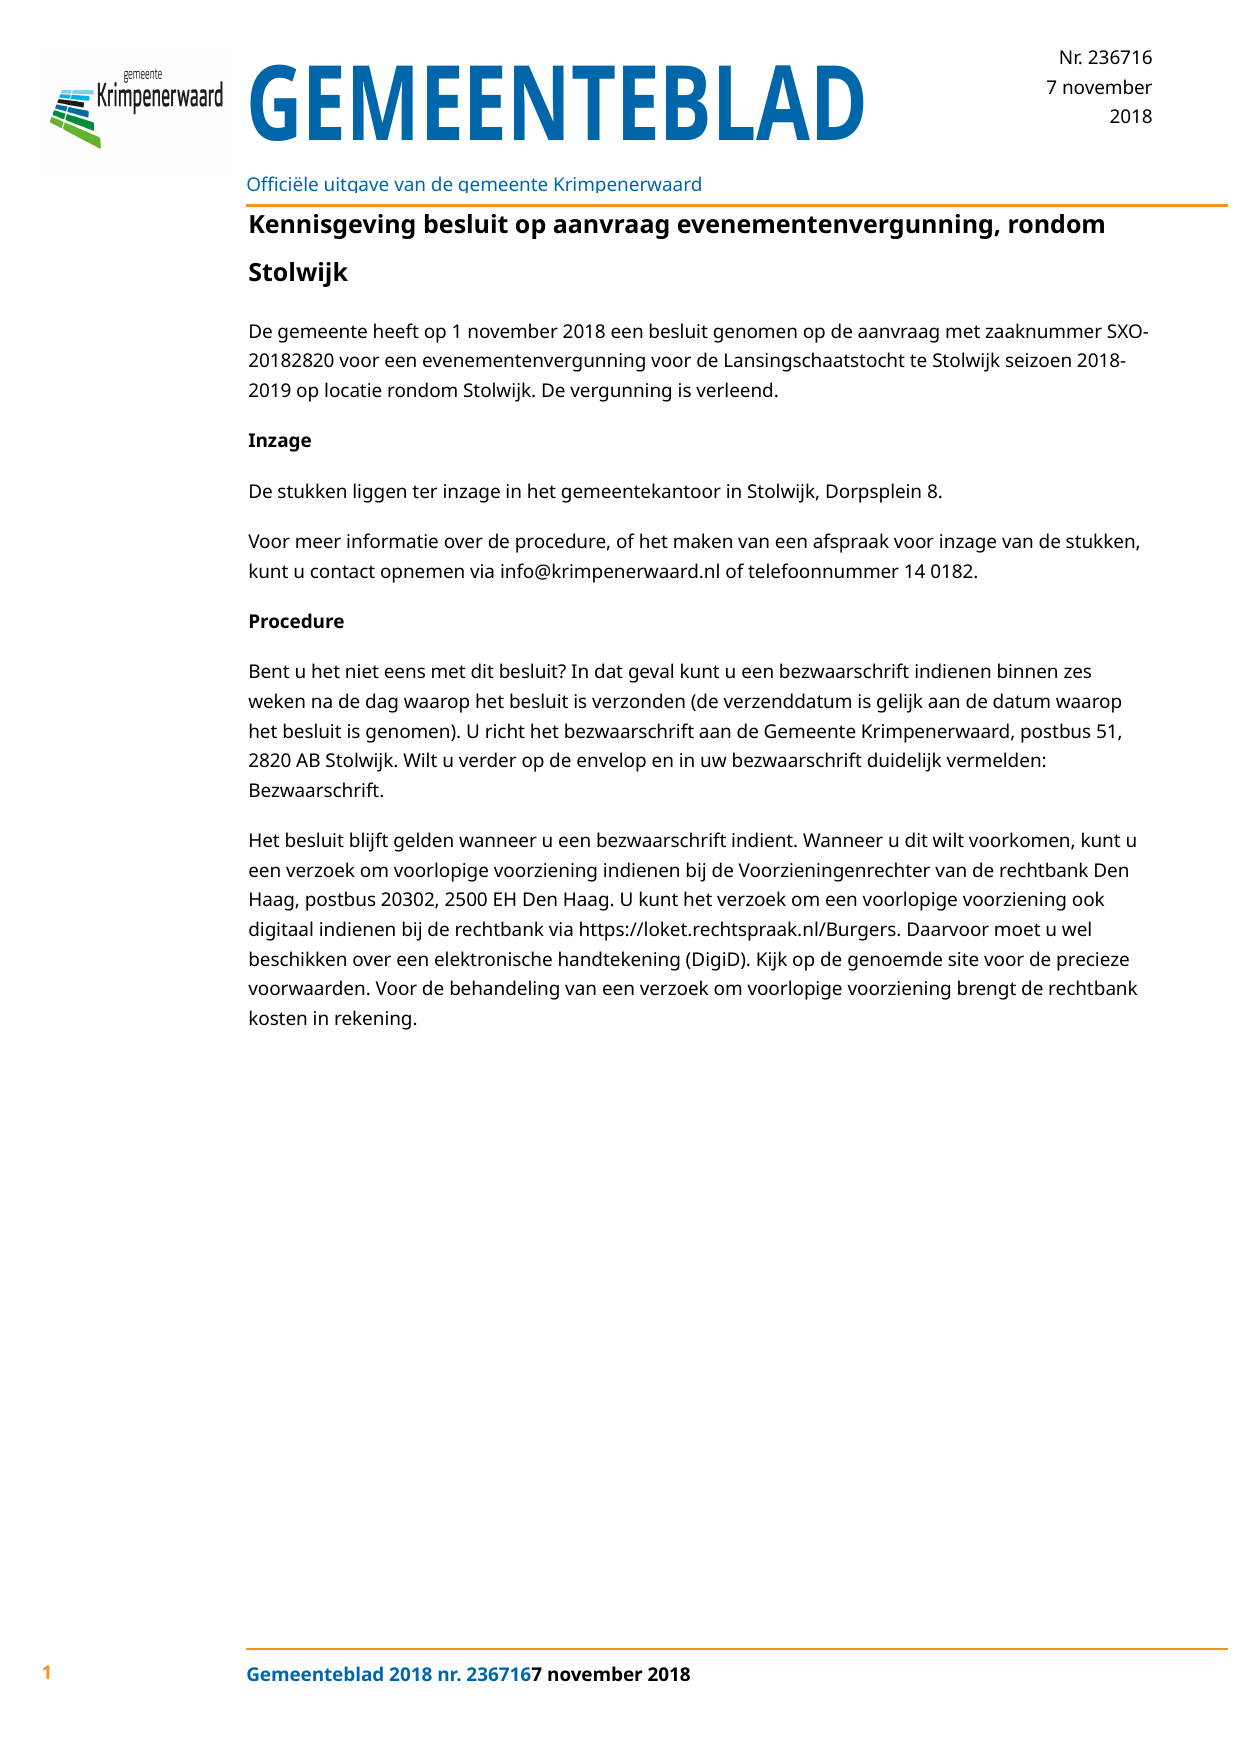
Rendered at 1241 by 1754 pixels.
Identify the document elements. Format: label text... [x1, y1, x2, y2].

text Het besluit blijft gelden wanneer u een bezwaarschrift indient. Wanneer u dit wilt voorkomen, kunt u een verzoek om voorlopige voorziening indienen bij de Voorzieningenrechter van de rechtbank Den Haag, postbus 20302, 2500 EH Den Haag. U kunt het verzoek om een voorlopige voorziening ook digitaal indienen bij de rechtbank via https://loket.rechtspraak.nl/Burgers. Daarvoor moet u wel beschikken over een elektronische handtekening (DigiD). Kijk op de genoemde site voor de precieze voorwaarden. Voor de behandeling van een verzoek om voorlopige voorziening brengt de rechtbank kosten in rekening. [248, 827, 1152, 1031]
text Bent u het niet eens met dit besluit? In dat geval kunt u een bezwaarschrift indienen binnen zes weken na de dag waarop het besluit is verzonden (de verzenddatum is gelijk aan de datum waarop het besluit is genomen). U richt het bezwaarschrift aan de Gemeente Krimpenerwaard, postbus 51, 2820 AB Stolwijk. Wilt u verder op de envelop en in uw bezwaarschrift duidelijk vermelden: Bezwaarschrift. [248, 659, 1152, 803]
text Procedure [248, 608, 1152, 634]
text Kennisgeving besluit op aanvraag evenementenvergunning, rondom Stolwijk [248, 207, 1152, 288]
text Voor meer informatie over de procedure, of het maken van een afspraak voor inzage van de stukken, kunt u contact opnemen via info@krimpenerwaard.nl of telefoonnummer 14 0182. [248, 528, 1152, 584]
picture [41, 47, 231, 172]
text De gemeente heeft op 1 november 2018 een besluit genomen op de aanvraag met zaaknummer SXO-20182820 voor een evenementenvergunning voor de Lansingschaatstocht te Stolwijk seizoen 2018-2019 op locatie rondom Stolwijk. De vergunning is verleend. [248, 318, 1152, 403]
text Inzage [248, 427, 1152, 453]
text De stukken liggen ter inzage in het gemeentekantoor in Stolwijk, Dorpsplein 8. [248, 478, 1152, 504]
